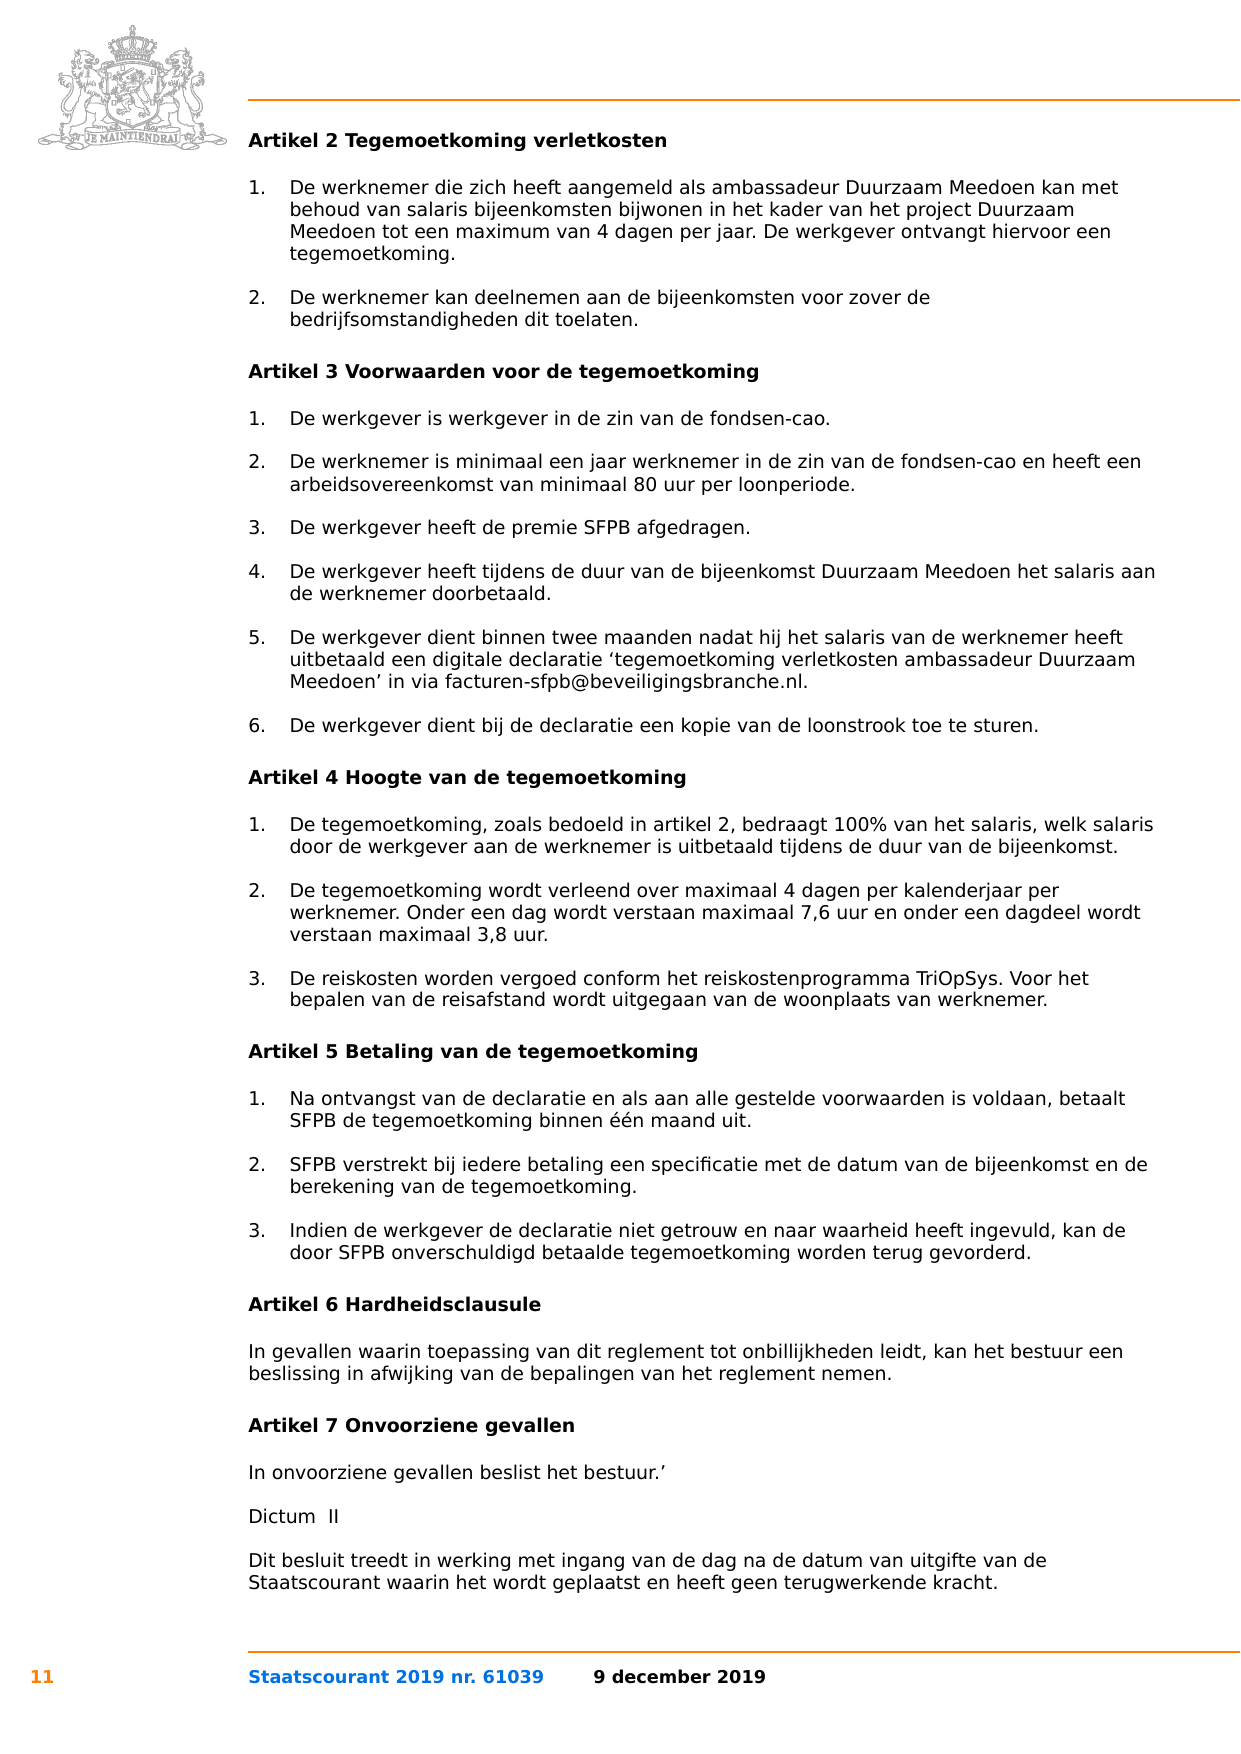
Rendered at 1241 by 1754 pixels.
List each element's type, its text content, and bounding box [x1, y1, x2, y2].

text Dit besluit treedt in werking met ingang van de dag na de datum van uitgifte van de Staatscourant waarin het wordt geplaatst en heeft geen terugwerkende kracht. [248, 1549, 1163, 1593]
text 6. De werkgever dient bij de declaratie een kopie van de loonstrook toe te sturen. [248, 715, 1163, 737]
text 1. Na ontvangst van de declaratie en als aan alle gestelde voorwaarden is voldaan, betaalt SFPB de tegemoetkoming binnen één maand uit. [248, 1088, 1163, 1132]
subtitle Artikel 2 Tegemoetkoming verletkosten [248, 130, 1163, 152]
text 3. De werkgever heeft de premie SFPB afgedragen. [248, 517, 1163, 539]
text 2. De werknemer is minimaal een jaar werknemer in de zin van de fondsen-cao en heeft een arbeidsovereenkomst van minimaal 80 uur per loonperiode. [248, 451, 1163, 495]
subtitle Artikel 3 Voorwaarden voor de tegemoetkoming [248, 361, 1163, 383]
subtitle Artikel 6 Hardheidsclausule [248, 1294, 1163, 1316]
text 2. De tegemoetkoming wordt verleend over maximaal 4 dagen per kalenderjaar per werknemer. Onder een dag wordt verstaan maximaal 7,6 uur en onder een dagdeel wordt verstaan maximaal 3,8 uur. [248, 879, 1163, 946]
text Dictum II [248, 1506, 1163, 1528]
text 2. SFPB verstrekt bij iedere betaling een specificatie met de datum van de bijeenkomst en de berekening van de tegemoetkoming. [248, 1154, 1163, 1198]
text 1. De werknemer die zich heeft aangemeld als ambassadeur Duurzaam Meedoen kan met behoud van salaris bijeenkomsten bijwonen in het kader van het project Duurzaam Meedoen tot een maximum van 4 dagen per jaar. De werkgever ontvangt hiervoor een tegemoetkoming. [248, 177, 1163, 265]
text In onvoorziene gevallen beslist het bestuur.’ [248, 1462, 1163, 1484]
text 3. De reiskosten worden vergoed conform het reiskostenprogramma TriOpSys. Voor het bepalen van de reisafstand wordt uitgegaan van de woonplaats van werknemer. [248, 967, 1163, 1011]
subtitle Artikel 7 Onvoorziene gevallen [248, 1415, 1163, 1437]
text 5. De werkgever dient binnen twee maanden nadat hij het salaris van de werknemer heeft uitbetaald een digitale declaratie ‘tegemoetkoming verletkosten ambassadeur Duurzaam Meedoen’ in via facturen-sfpb@beveiligingsbranche.nl. [248, 627, 1163, 693]
subtitle Artikel 5 Betaling van de tegemoetkoming [248, 1041, 1163, 1063]
text 4. De werkgever heeft tijdens de duur van de bijeenkomst Duurzaam Meedoen het salaris aan de werknemer doorbetaald. [248, 561, 1163, 605]
text In gevallen waarin toepassing van dit reglement tot onbillijkheden leidt, kan het bestuur een beslissing in afwijking van de bepalingen van het reglement nemen. [248, 1341, 1163, 1385]
text 2. De werknemer kan deelnemen aan de bijeenkomsten voor zover de bedrijfsomstandigheden dit toelaten. [248, 287, 1163, 331]
text 3. Indien de werkgever de declaratie niet getrouw en naar waarheid heeft ingevuld, kan de door SFPB onverschuldigd betaalde tegemoetkoming worden terug gevorderd. [248, 1220, 1163, 1264]
text 1. De tegemoetkoming, zoals bedoeld in artikel 2, bedraagt 100% van het salaris, welk salaris door de werkgever aan de werknemer is uitbetaald tijdens de duur van de bijeenkomst. [248, 814, 1163, 858]
subtitle Artikel 4 Hoogte van de tegemoetkoming [248, 767, 1163, 789]
text 1. De werkgever is werkgever in de zin van de fondsen-cao. [248, 408, 1163, 429]
picture [38, 25, 227, 150]
